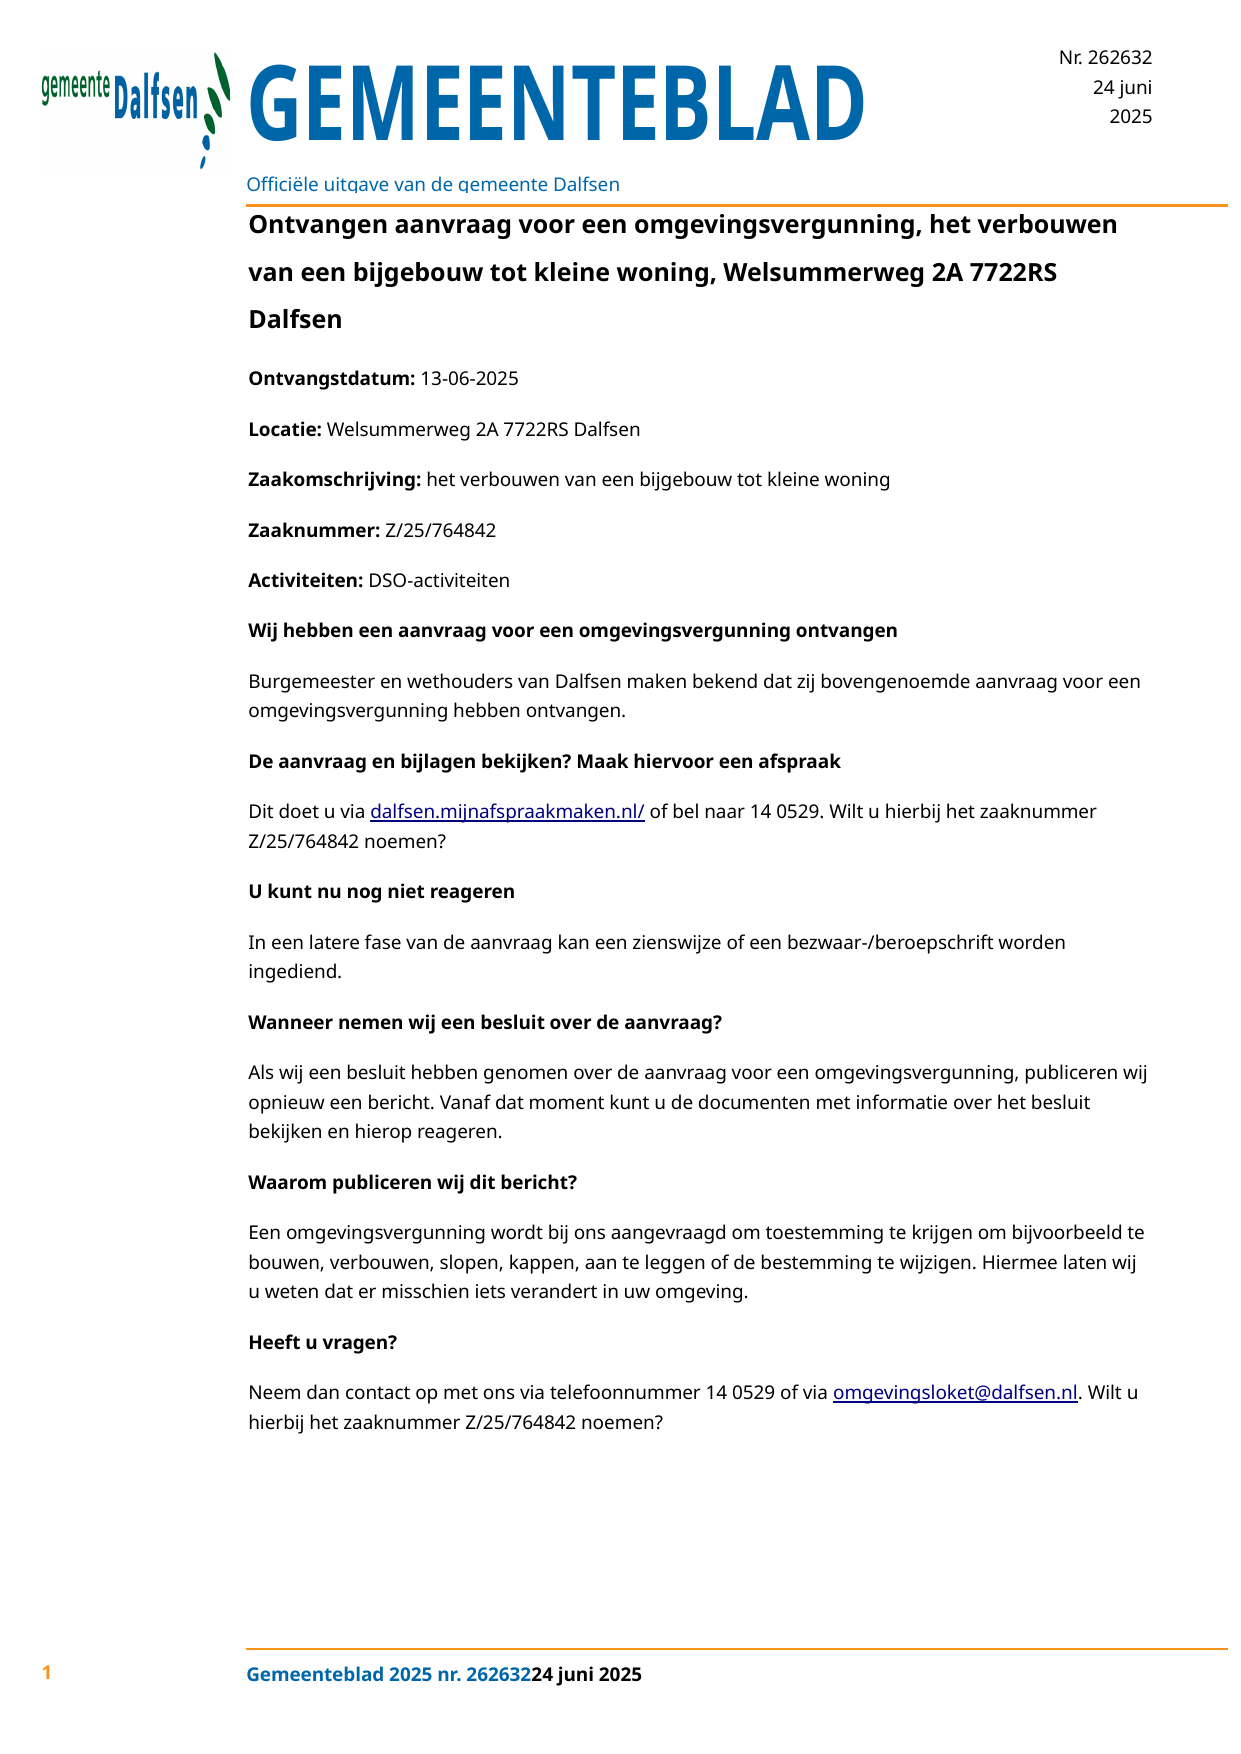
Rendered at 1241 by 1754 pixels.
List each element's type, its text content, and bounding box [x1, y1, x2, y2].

text De aanvraag en bijlagen bekijken? Maak hiervoor een afspraak [248, 748, 1152, 774]
text In een latere fase van de aanvraag kan een zienswijze of een bezwaar-/beroepschrift worden ingediend. [248, 929, 1152, 984]
text Neem dan contact op met ons via telefoonnummer 14 0529 of via omgevingsloket@dalfsen.nl. Wilt u hierbij het zaaknummer Z/25/764842 noemen? [248, 1379, 1152, 1434]
text Activiteiten: DSO-activiteiten [248, 567, 1152, 593]
text Zaaknummer: Z/25/764842 [248, 517, 1152, 542]
text Dit doet u via dalfsen.mijnafspraakmaken.nl/ of bel naar 14 0529. Wilt u hierbij het zaaknummer Z/25/764842 noemen? [248, 798, 1152, 854]
text Wij hebben een aanvraag voor een omgevingsvergunning ontvangen [248, 618, 1152, 643]
text Als wij een besluit hebben genomen over de aanvraag voor een omgevingsvergunning, publiceren wij opnieuw een bericht. Vanaf dat moment kunt u de documenten met informatie over het besluit bekijken en hierop reageren. [248, 1059, 1152, 1144]
text Heeft u vragen? [248, 1329, 1152, 1354]
text Ontvangen aanvraag voor een omgevingsvergunning, het verbouwen van een bijgebouw tot kleine woning, Welsummerweg 2A 7722RS Dalfsen [248, 207, 1152, 336]
text Locatie: Welsummerweg 2A 7722RS Dalfsen [248, 416, 1152, 442]
picture [41, 47, 231, 172]
text Zaakomschrijving: het verbouwen van een bijgebouw tot kleine woning [248, 466, 1152, 492]
text Ontvangstdatum: 13-06-2025 [248, 366, 1152, 391]
text Waarom publiceren wij dit bericht? [248, 1169, 1152, 1194]
text Wanneer nemen wij een besluit over de aanvraag? [248, 1009, 1152, 1034]
text U kunt nu nog niet reageren [248, 878, 1152, 904]
text Een omgevingsvergunning wordt bij ons aangevraagd om toestemming te krijgen om bijvoorbeeld te bouwen, verbouwen, slopen, kappen, aan te leggen of de bestemming te wijzigen. Hiermee laten wij u weten dat er misschien iets verandert in uw omgeving. [248, 1219, 1152, 1304]
text Burgemeester en wethouders van Dalfsen maken bekend dat zij bovengenoemde aanvraag voor een omgevingsvergunning hebben ontvangen. [248, 668, 1152, 723]
